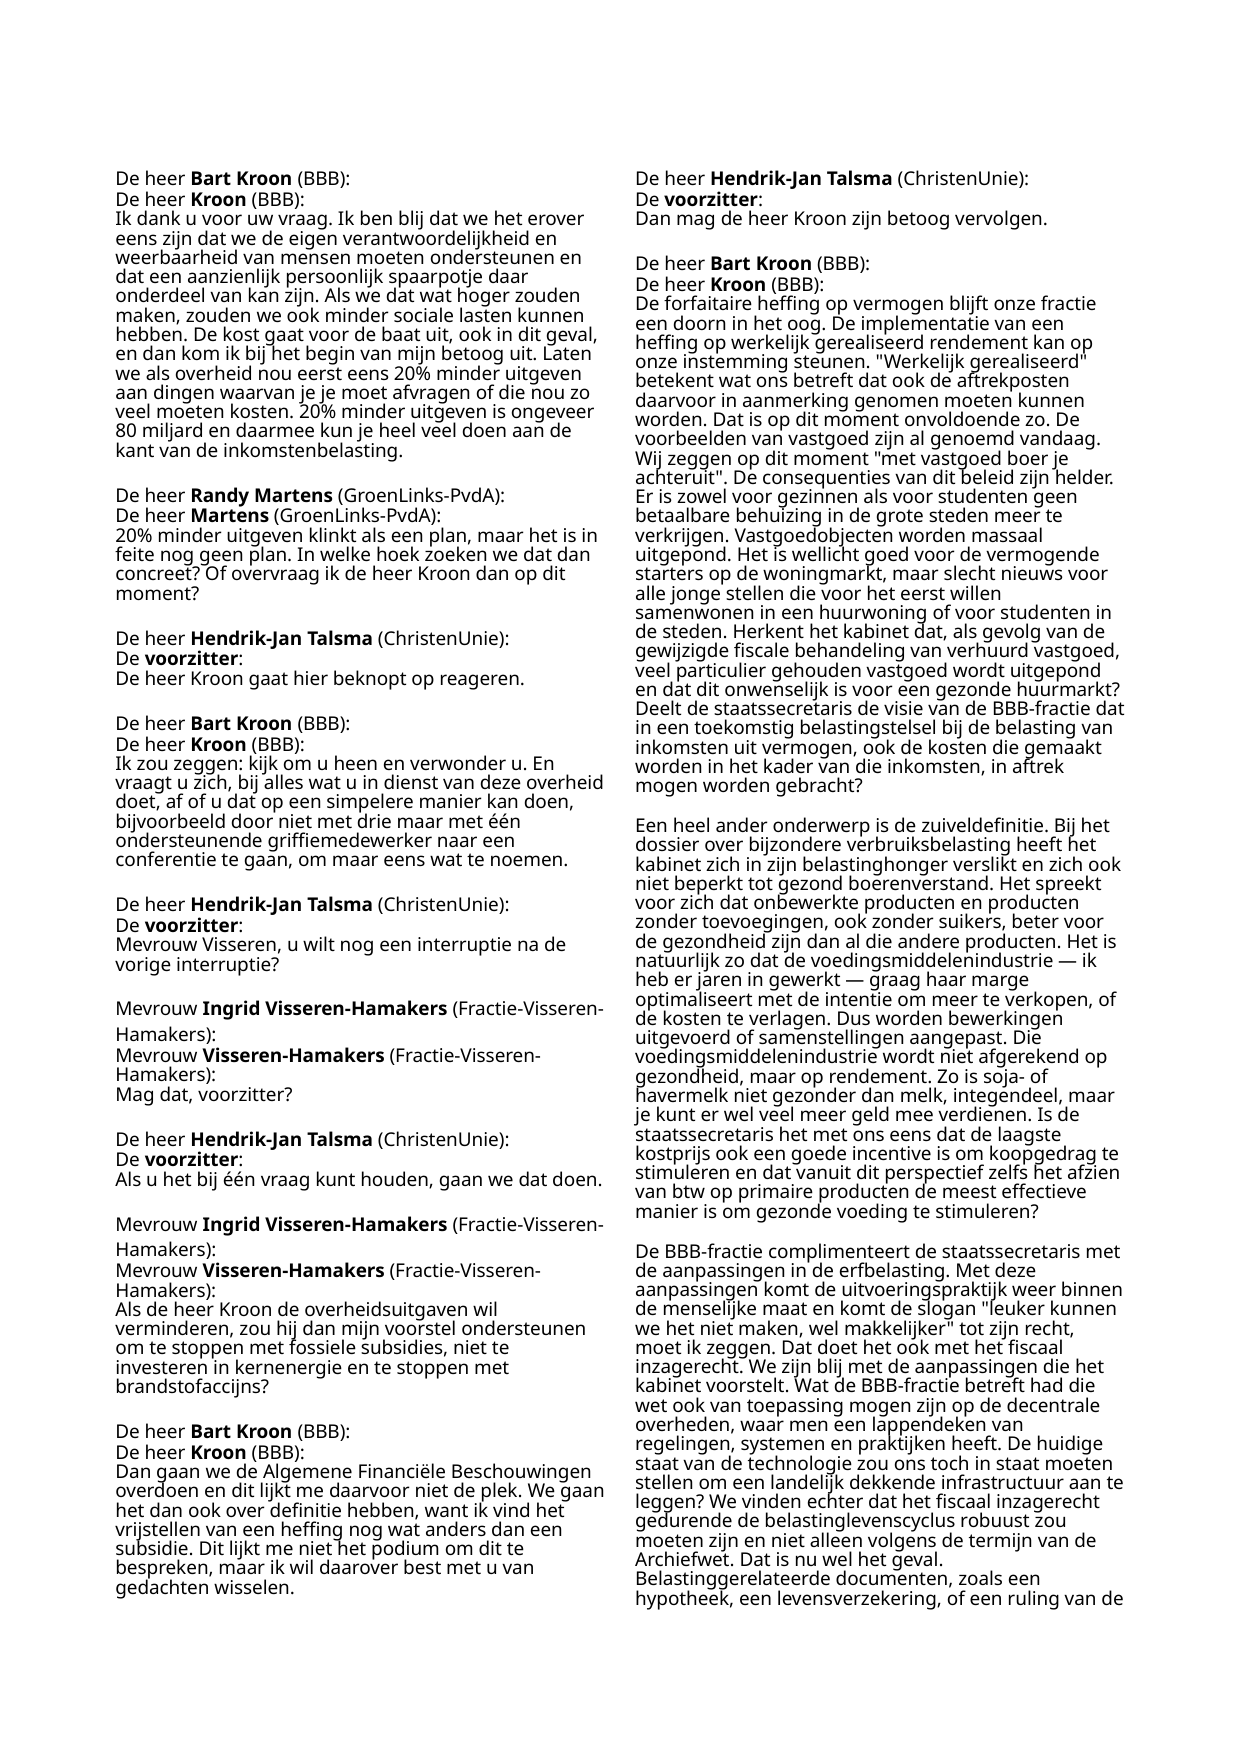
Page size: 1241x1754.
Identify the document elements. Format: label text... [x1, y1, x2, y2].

text Mevrouw Visseren-Hamakers (Fractie-Visseren-Hamakers): [115, 1262, 605, 1301]
text Een heel ander onderwerp is de zuiveldefinitie. Bij het dossier over bijzondere verbruiksbelasting heeft het kabinet zich in zijn belastinghonger verslikt en zich ook niet beperkt tot gezond boerenverstand. Het spreekt voor zich dat onbewerkte producten en producten zonder toevoegingen, ook zonder suikers, beter voor de gezondheid zijn dan al die andere producten. Het is natuurlijk zo dat de voedingsmiddelenindustrie — ik heb er jaren in gewerkt — graag haar marge optimaliseert met de intentie om meer te verkopen, of de kosten te verlagen. Dus worden bewerkingen uitgevoerd of samenstellingen aangepast. Die voedingsmiddelenindustrie wordt niet afgerekend op gezondheid, maar op rendement. Zo is soja- of havermelk niet gezonder dan melk, integendeel, maar je kunt er wel veel meer geld mee verdienen. Is de staatssecretaris het met ons eens dat de laagste kostprijs ook een goede incentive is om koopgedrag te stimuleren en dat vanuit dit perspectief zelfs het afzien van btw op primaire producten de meest effectieve manier is om gezonde voeding te stimuleren? [635, 817, 1125, 1222]
text 20% minder uitgeven klinkt als een plan, maar het is in feite nog geen plan. In welke hoek zoeken we dat dan concreet? Of overvraag ik de heer Kroon dan op dit moment? [115, 527, 605, 604]
text De heer Kroon (BBB): [115, 736, 605, 755]
text Mag dat, voorzitter? [115, 1086, 605, 1105]
text De heer Hendrik-Jan Talsma (ChristenUnie): [635, 165, 1125, 191]
text De voorzitter: [115, 917, 605, 936]
text Als de heer Kroon de overheidsuitgaven wil verminderen, zou hij dan mijn voorstel ondersteunen om te stoppen met fossiele subsidies, niet te investeren in kernenergie en te stoppen met brandstofaccijns? [115, 1301, 605, 1397]
text De heer Bart Kroon (BBB): [115, 165, 605, 191]
text De voorzitter: [115, 1151, 605, 1171]
text De heer Hendrik-Jan Talsma (ChristenUnie): [115, 1126, 605, 1151]
text De heer Bart Kroon (BBB): [115, 1418, 605, 1444]
text De heer Kroon (BBB): [635, 276, 1125, 295]
text Mevrouw Ingrid Visseren-Hamakers (Fractie-Visseren-Hamakers): [115, 996, 605, 1047]
text De heer Bart Kroon (BBB): [115, 710, 605, 736]
text Dan gaan we de Algemene Financiële Beschouwingen overdoen en dit lijkt me daarvoor niet de plek. We gaan het dan ook over definitie hebben, want ik vind het vrijstellen van een heffing nog wat anders dan een subsidie. Dit lijkt me niet het podium om dit te bespreken, maar ik wil daarover best met u van gedachten wisselen. [115, 1463, 605, 1598]
text Mevrouw Visseren, u wilt nog een interruptie na de vorige interruptie? [115, 936, 605, 975]
text De heer Randy Martens (GroenLinks-PvdA): [115, 482, 605, 507]
text De heer Hendrik-Jan Talsma (ChristenUnie): [115, 891, 605, 917]
text De BBB-fractie complimenteert de staatssecretaris met de aanpassingen in de erfbelasting. Met deze aanpassingen komt de uitvoeringspraktijk weer binnen de menselijke maat en komt de slogan "leuker kunnen we het niet maken, wel makkelijker" tot zijn recht, moet ik zeggen. Dat doet het ook met het fiscaal inzagerecht. We zijn blij met de aanpassingen die het kabinet voorstelt. Wat de BBB-fractie betreft had die wet ook van toepassing mogen zijn op de decentrale overheden, waar men een lappendeken van regelingen, systemen en praktijken heeft. De huidige staat van de technologie zou ons toch in staat moeten stellen om een landelijk dekkende infrastructuur aan te leggen? We vinden echter dat het fiscaal inzagerecht gedurende de belastinglevenscyclus robuust zou moeten zijn en niet alleen volgens de termijn van de Archiefwet. Dat is nu wel het geval. Belastinggerelateerde documenten, zoals een hypotheek, een levensverzekering, of een ruling van de [635, 1243, 1125, 1609]
text Ik zou zeggen: kijk om u heen en verwonder u. En vraagt u zich, bij alles wat u in dienst van deze overheid doet, af of u dat op een simpelere manier kan doen, bijvoorbeeld door niet met drie maar met één ondersteunende griffiemedewerker naar een conferentie te gaan, om maar eens wat te noemen. [115, 755, 605, 870]
text De forfaitaire heffing op vermogen blijft onze fractie een doorn in het oog. De implementatie van een heffing op werkelijk gerealiseerd rendement kan op onze instemming steunen. "Werkelijk gerealiseerd" betekent wat ons betreft dat ook de aftrekposten daarvoor in aanmerking genomen moeten kunnen worden. Dat is op dit moment onvoldoende zo. De voorbeelden van vastgoed zijn al genoemd vandaag. Wij zeggen op dit moment "met vastgoed boer je achteruit". De consequenties van dit beleid zijn helder. Er is zowel voor gezinnen als voor studenten geen betaalbare behuizing in de grote steden meer te verkrijgen. Vastgoedobjecten worden massaal uitgepond. Het is wellicht goed voor de vermogende starters op de woningmarkt, maar slecht nieuws voor alle jonge stellen die voor het eerst willen samenwonen in een huurwoning of voor studenten in de steden. Herkent het kabinet dat, als gevolg van de gewijzigde fiscale behandeling van verhuurd vastgoed, veel particulier gehouden vastgoed wordt uitgepond en dat dit onwenselijk is voor een gezonde huurmarkt? Deelt de staatssecretaris de visie van de BBB-fractie dat in een toekomstig belastingstelsel bij de belasting van inkomsten uit vermogen, ook de kosten die gemaakt worden in het kader van die inkomsten, in aftrek mogen worden gebracht? [635, 295, 1125, 796]
text De heer Kroon (BBB): [115, 191, 605, 210]
text Dan mag de heer Kroon zijn betoog vervolgen. [635, 210, 1125, 229]
text De voorzitter: [115, 650, 605, 670]
text Mevrouw Ingrid Visseren-Hamakers (Fractie-Visseren-Hamakers): [115, 1211, 605, 1262]
text Mevrouw Visseren-Hamakers (Fractie-Visseren-Hamakers): [115, 1047, 605, 1086]
text De voorzitter: [635, 191, 1125, 210]
text De heer Hendrik-Jan Talsma (ChristenUnie): [115, 625, 605, 650]
text De heer Kroon (BBB): [115, 1444, 605, 1463]
text De heer Bart Kroon (BBB): [635, 250, 1125, 276]
text De heer Martens (GroenLinks-PvdA): [115, 507, 605, 527]
text De heer Kroon gaat hier beknopt op reageren. [115, 670, 605, 689]
text Als u het bij één vraag kunt houden, gaan we dat doen. [115, 1171, 605, 1190]
text Ik dank u voor uw vraag. Ik ben blij dat we het erover eens zijn dat we de eigen verantwoordelijkheid en weerbaarheid van mensen moeten ondersteunen en dat een aanzienlijk persoonlijk spaarpotje daar onderdeel van kan zijn. Als we dat wat hoger zouden maken, zouden we ook minder sociale lasten kunnen hebben. De kost gaat voor de baat uit, ook in dit geval, en dan kom ik bij het begin van mijn betoog uit. Laten we als overheid nou eerst eens 20% minder uitgeven aan dingen waarvan je je moet afvragen of die nou zo veel moeten kosten. 20% minder uitgeven is ongeveer 80 miljard en daarmee kun je heel veel doen aan de kant van de inkomstenbelasting. [115, 210, 605, 461]
